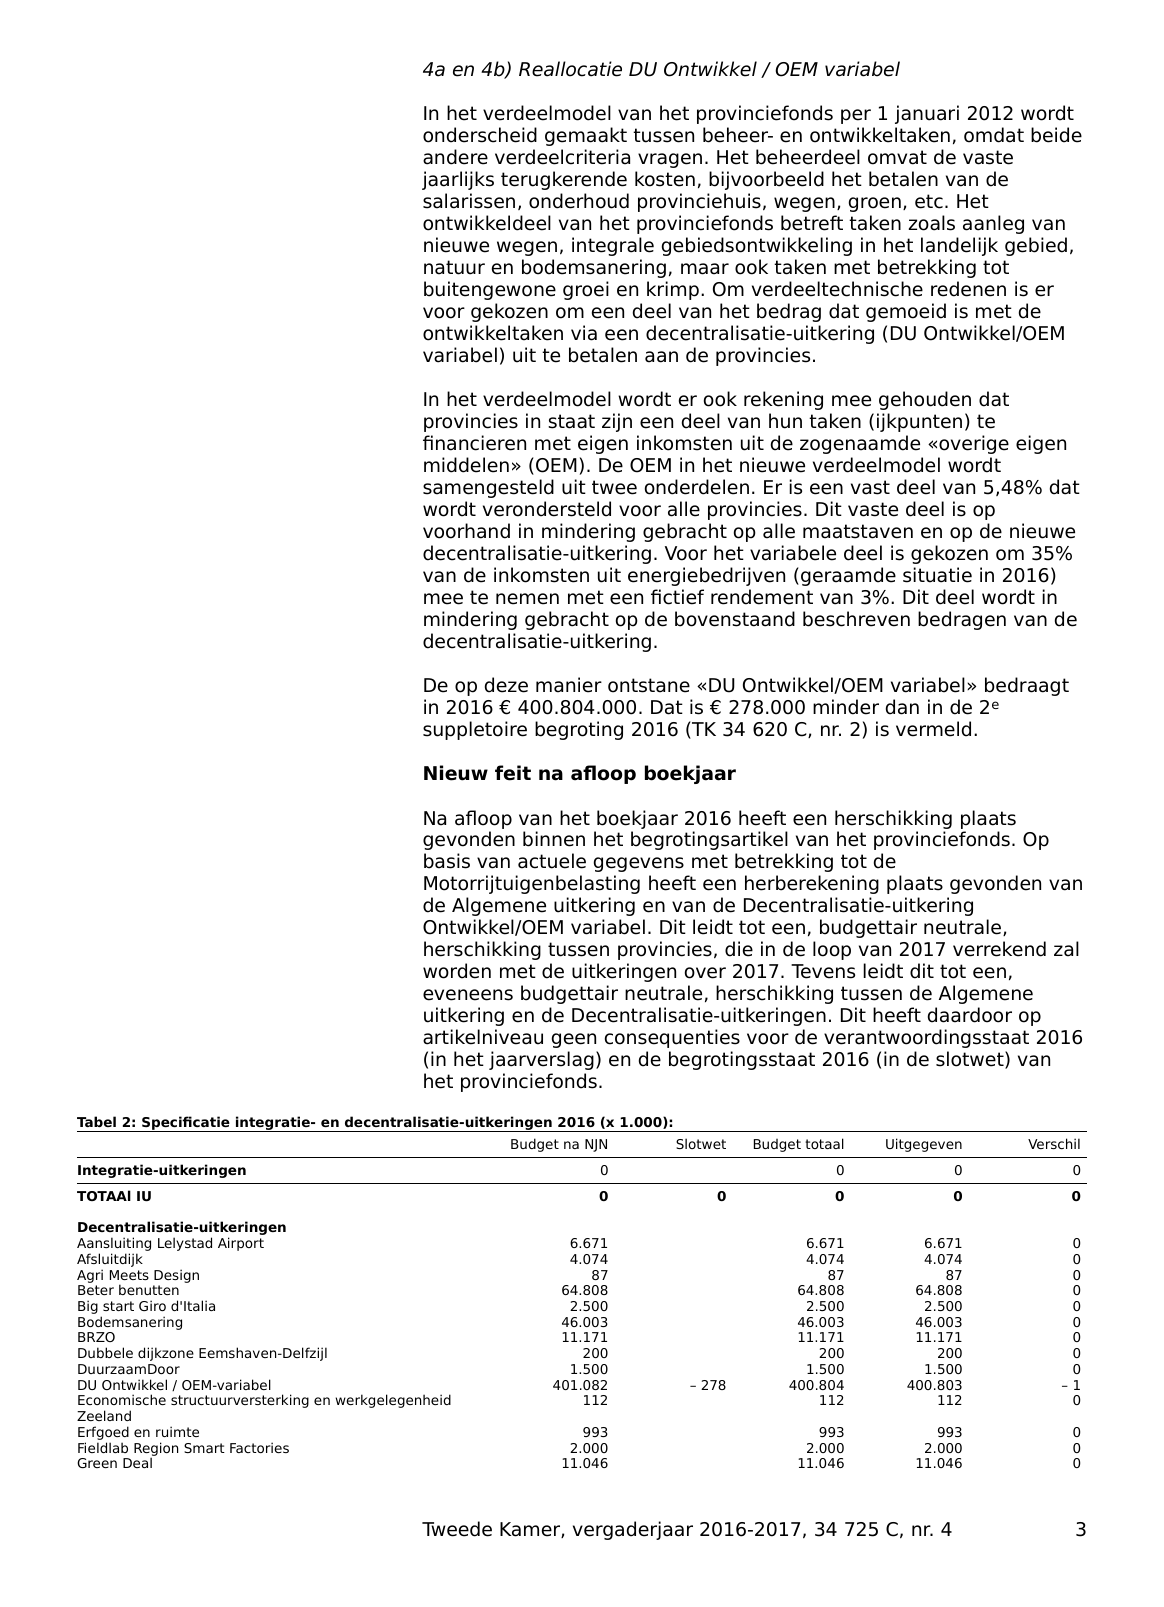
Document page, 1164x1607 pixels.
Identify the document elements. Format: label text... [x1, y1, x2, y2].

table_cell 2.500 [732, 1299, 850, 1314]
table_cell [614, 1158, 732, 1183]
table_cell Erfgoed en ruimte [77, 1425, 496, 1440]
table_cell Integratie-uitkeringen [77, 1158, 496, 1183]
table_cell [614, 1425, 732, 1440]
subtitle 4a en 4b) Reallocatie DU Ontwikkel / OEM variabel [422, 59, 1087, 81]
table_cell 0 [969, 1330, 1087, 1346]
table_cell 64.808 [496, 1283, 614, 1299]
table_cell 993 [850, 1425, 968, 1440]
table_cell 87 [496, 1268, 614, 1283]
table_cell 0 [732, 1184, 850, 1204]
text In het verdeelmodel wordt er ook rekening mee gehouden dat provincies in staat zijn een deel van hun taken (ijkpunten) te financieren met eigen inkomsten uit de zogenaamde «overige eigen middelen» (OEM). De OEM in het nieuwe verdeelmodel wordt samengesteld uit twee onderdelen. Er is een vast deel van 5,48% dat wordt verondersteld voor alle provincies. Dit vaste deel is op voorhand in mindering gebracht op alle maatstaven en op de nieuwe decentralisatie-uitkering. Voor het variabele deel is gekozen om 35% van de inkomsten uit energiebedrijven (geraamde situatie in 2016) mee te nemen met een fictief rendement van 3%. Dit deel wordt in mindering gebracht op de bovenstaand beschreven bedragen van de decentralisatie-uitkering. [422, 389, 1087, 653]
table_cell Slotwet [614, 1132, 732, 1157]
table_cell Afsluitdijk [77, 1252, 496, 1267]
table_cell 6.671 [496, 1236, 614, 1252]
table_cell 993 [732, 1425, 850, 1440]
table_cell [614, 1205, 732, 1220]
table_cell 112 [496, 1393, 614, 1425]
table_cell Green Deal [77, 1456, 496, 1472]
table_cell 0 [969, 1456, 1087, 1472]
table_cell 0 [850, 1158, 968, 1183]
table_cell 0 [969, 1393, 1087, 1425]
table_cell [614, 1346, 732, 1362]
table_cell Budget totaal [732, 1132, 850, 1157]
table_cell 11.046 [732, 1456, 850, 1472]
table_cell 2.500 [496, 1299, 614, 1314]
table_cell 0 [969, 1184, 1087, 1204]
table_cell 112 [732, 1393, 850, 1425]
table_cell Verschil [969, 1132, 1087, 1157]
table_cell 2.500 [850, 1299, 968, 1314]
table_cell 11.171 [496, 1330, 614, 1346]
table_cell 0 [969, 1425, 1087, 1440]
table_cell 64.808 [850, 1283, 968, 1299]
table_cell [614, 1456, 732, 1472]
table_cell 46.003 [496, 1315, 614, 1330]
table_cell 0 [969, 1315, 1087, 1330]
table_cell [496, 1205, 614, 1220]
table_cell 0 [496, 1158, 614, 1183]
table_cell [850, 1220, 968, 1236]
table_cell [614, 1330, 732, 1346]
table_cell 11.171 [850, 1330, 968, 1346]
table_cell [614, 1220, 732, 1236]
text In het verdeelmodel van het provinciefonds per 1 januari 2012 wordt onderscheid gemaakt tussen beheer- en ontwikkeltaken, omdat beide andere verdeelcriteria vragen. Het beheerdeel omvat de vaste jaarlijks terugkerende kosten, bijvoorbeeld het betalen van de salarissen, onderhoud provinciehuis, wegen, groen, etc. Het ontwikkeldeel van het provinciefonds betreft taken zoals aanleg van nieuwe wegen, integrale gebiedsontwikkeling in het landelijk gebied, natuur en bodemsanering, maar ook taken met betrekking tot buitengewone groei en krimp. Om verdeeltechnische redenen is er voor gekozen om een deel van het bedrag dat gemoeid is met de ontwikkeltaken via een decentralisatie-uitkering (DU Ontwikkel/OEM variabel) uit te betalen aan de provincies. [422, 103, 1087, 367]
table_cell 0 [969, 1440, 1087, 1456]
table_cell 112 [850, 1393, 968, 1425]
table_cell 0 [969, 1268, 1087, 1283]
table_cell [614, 1315, 732, 1330]
table_cell 2.000 [732, 1440, 850, 1456]
table_cell [614, 1362, 732, 1377]
table_cell 46.003 [850, 1315, 968, 1330]
table_cell 0 [732, 1158, 850, 1183]
table_cell 1.500 [732, 1362, 850, 1377]
table_cell – 1 [969, 1378, 1087, 1393]
table_cell 1.500 [850, 1362, 968, 1377]
table_cell – 278 [614, 1378, 732, 1393]
table_cell Economische structuurversterking en werkgelegenheid Zeeland [77, 1393, 496, 1425]
table_cell 87 [850, 1268, 968, 1283]
table_cell 0 [969, 1346, 1087, 1362]
table_cell [850, 1205, 968, 1220]
table_cell 0 [969, 1252, 1087, 1267]
table_cell Fieldlab Region Smart Factories [77, 1440, 496, 1456]
table_cell 2.000 [850, 1440, 968, 1456]
table_cell Agri Meets Design [77, 1268, 496, 1283]
table_cell 400.804 [732, 1378, 850, 1393]
table_cell 200 [850, 1346, 968, 1362]
table_cell 64.808 [732, 1283, 850, 1299]
table_cell BRZO [77, 1330, 496, 1346]
table_cell 2.000 [496, 1440, 614, 1456]
table_cell 11.046 [496, 1456, 614, 1472]
table_cell 0 [614, 1184, 732, 1204]
table_cell 6.671 [732, 1236, 850, 1252]
table_cell [77, 1132, 496, 1157]
table_cell 400.803 [850, 1378, 968, 1393]
table_cell [496, 1220, 614, 1236]
table_cell Aansluiting Lelystad Airport [77, 1236, 496, 1252]
table_cell 0 [850, 1184, 968, 1204]
table_cell DU Ontwikkel / OEM-variabel [77, 1378, 496, 1393]
table_cell [969, 1205, 1087, 1220]
table_header Tabel 2: Specificatie integratie- en decentralisatie-uitkeringen 2016 (x 1.000): [77, 1115, 1087, 1131]
table_cell [614, 1252, 732, 1267]
table_cell TOTAAl IU [77, 1184, 496, 1204]
table_cell Big start Giro d'Italia [77, 1299, 496, 1314]
table_cell Dubbele dijkzone Eemshaven-Delfzijl [77, 1346, 496, 1362]
table_cell 46.003 [732, 1315, 850, 1330]
table_cell 4.074 [496, 1252, 614, 1267]
table_cell [969, 1220, 1087, 1236]
table_cell [614, 1268, 732, 1283]
table_cell Beter benutten [77, 1283, 496, 1299]
table_cell 87 [732, 1268, 850, 1283]
text De op deze manier ontstane «DU Ontwikkel/OEM variabel» bedraagt in 2016 € 400.804.000. Dat is € 278.000 minder dan in de 2e suppletoire begroting 2016 (TK 34 620 C, nr. 2) is vermeld. [422, 675, 1087, 741]
subtitle Nieuw feit na afloop boekjaar [422, 763, 1087, 785]
table_cell 4.074 [850, 1252, 968, 1267]
table_cell [614, 1236, 732, 1252]
table_cell 993 [496, 1425, 614, 1440]
table_cell 6.671 [850, 1236, 968, 1252]
table_cell 0 [969, 1236, 1087, 1252]
table_cell 0 [969, 1299, 1087, 1314]
table_cell 1.500 [496, 1362, 614, 1377]
table_cell [614, 1393, 732, 1425]
table_cell 401.082 [496, 1378, 614, 1393]
table_cell [614, 1283, 732, 1299]
table_cell 4.074 [732, 1252, 850, 1267]
table_cell 0 [969, 1362, 1087, 1377]
table_cell Uitgegeven [850, 1132, 968, 1157]
table_cell Budget na NJN [496, 1132, 614, 1157]
text Na afloop van het boekjaar 2016 heeft een herschikking plaats gevonden binnen het begrotingsartikel van het provinciefonds. Op basis van actuele gegevens met betrekking tot de Motorrijtuigenbelasting heeft een herberekening plaats gevonden van de Algemene uitkering en van de Decentralisatie-uitkering Ontwikkel/OEM variabel. Dit leidt tot een, budgettair neutrale, herschikking tussen provincies, die in de loop van 2017 verrekend zal worden met de uitkeringen over 2017. Tevens leidt dit tot een, eveneens budgettair neutrale, herschikking tussen de Algemene uitkering en de Decentralisatie-uitkeringen. Dit heeft daardoor op artikelniveau geen consequenties voor de verantwoordingsstaat 2016 (in het jaarverslag) en de begrotingsstaat 2016 (in de slotwet) van het provinciefonds. [422, 807, 1087, 1093]
table_cell Bodemsanering [77, 1315, 496, 1330]
table_cell 0 [969, 1283, 1087, 1299]
table_cell [77, 1205, 496, 1220]
table_cell [614, 1299, 732, 1314]
table_cell [614, 1440, 732, 1456]
table_cell 0 [969, 1158, 1087, 1183]
table_cell 200 [732, 1346, 850, 1362]
table_cell 11.046 [850, 1456, 968, 1472]
table_cell 11.171 [732, 1330, 850, 1346]
table_cell [732, 1205, 850, 1220]
table_cell Decentralisatie-uitkeringen [77, 1220, 496, 1236]
table_cell [732, 1220, 850, 1236]
table_cell 200 [496, 1346, 614, 1362]
table_cell 0 [496, 1184, 614, 1204]
table_cell DuurzaamDoor [77, 1362, 496, 1377]
